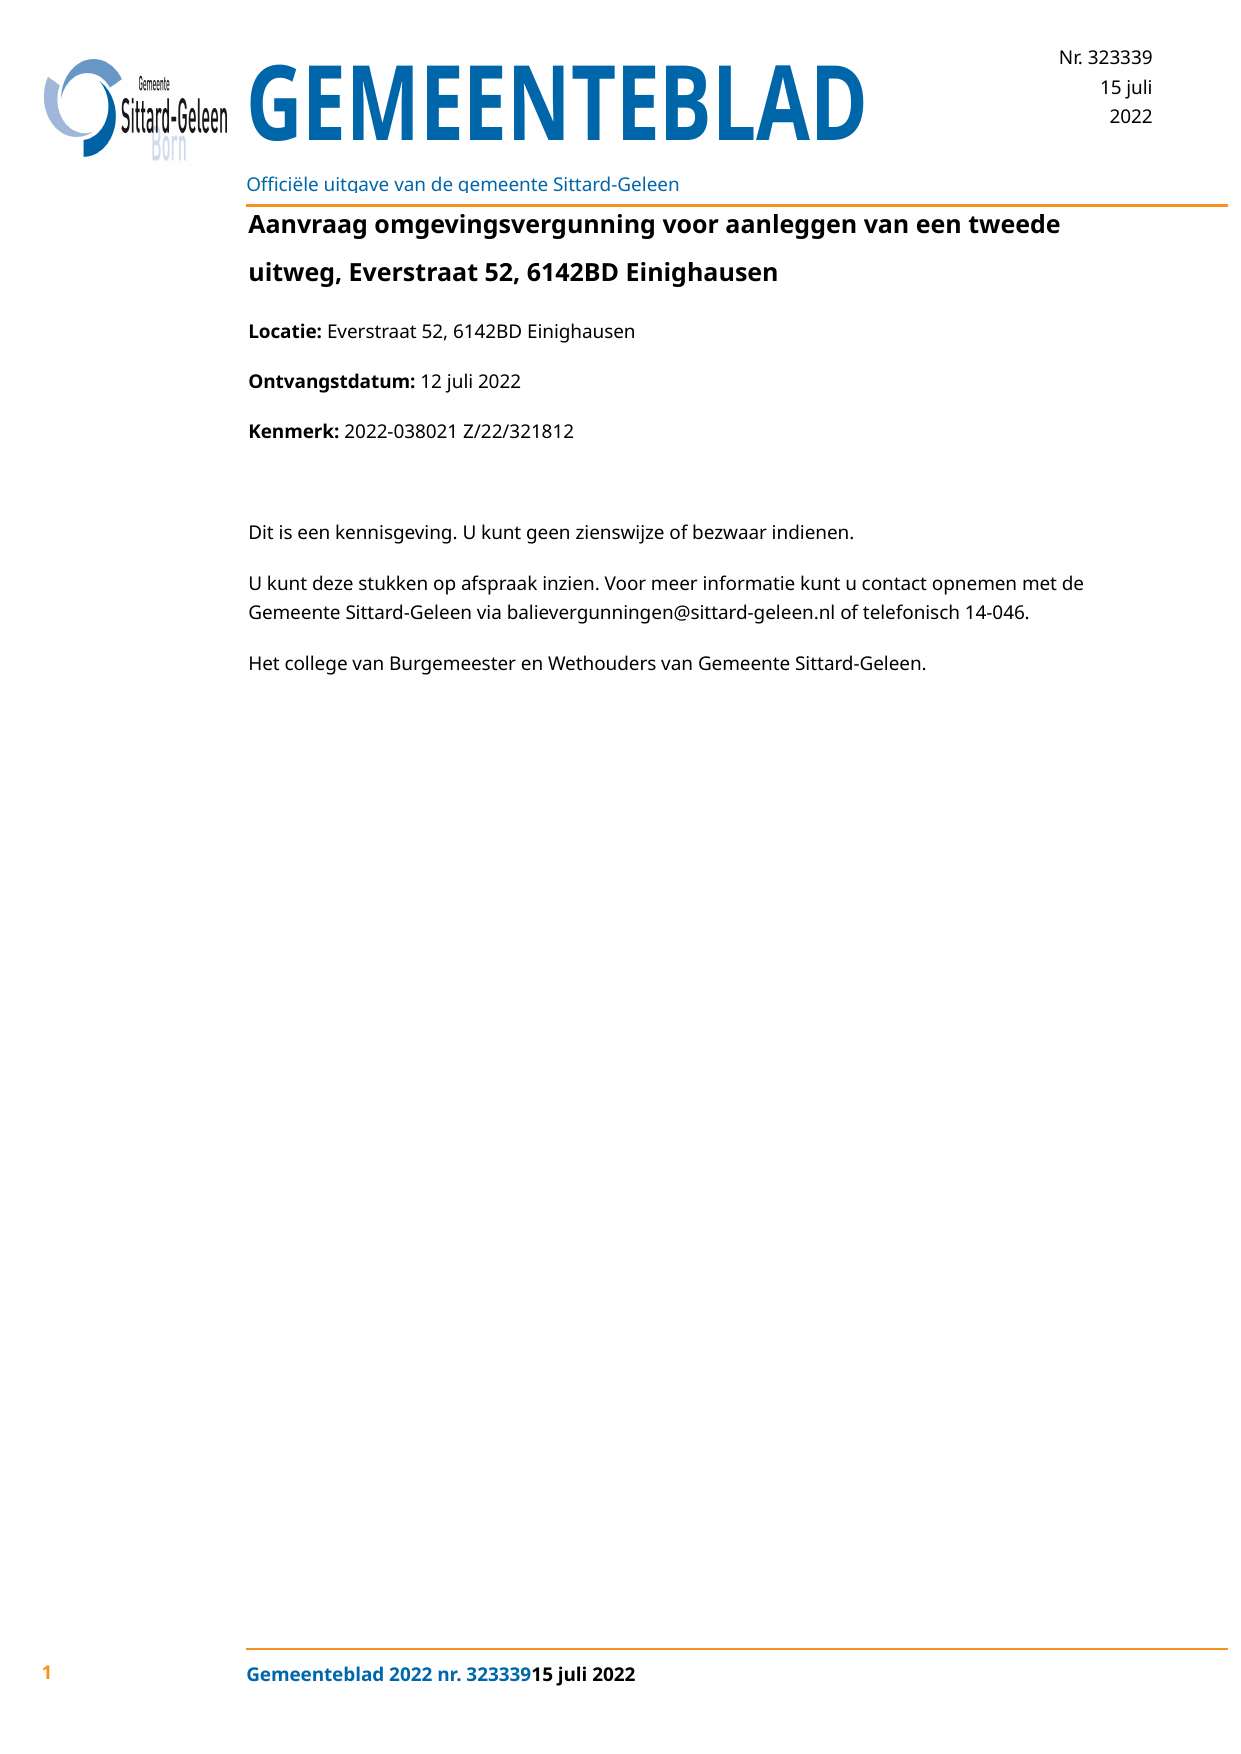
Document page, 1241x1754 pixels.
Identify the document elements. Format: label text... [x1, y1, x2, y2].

text Dit is een kennisgeving. U kunt geen zienswijze of bezwaar indienen. [248, 519, 1152, 545]
text U kunt deze stukken op afspraak inzien. Voor meer informatie kunt u contact opnemen met de Gemeente Sittard-Geleen via balievergunningen@sittard-geleen.nl of telefonisch 14-046. [248, 570, 1152, 625]
text Locatie: Everstraat 52, 6142BD Einighausen [248, 318, 1152, 344]
text Ontvangstdatum: 12 juli 2022 [248, 368, 1152, 394]
picture [41, 47, 231, 172]
text Kenmerk: 2022-038021 Z/22/321812 [248, 419, 1152, 444]
text Aanvraag omgevingsvergunning voor aanleggen van een tweede uitweg, Everstraat 52, 6142BD Einighausen [248, 207, 1152, 288]
text Het college van Burgemeester en Wethouders van Gemeente Sittard-Geleen. [248, 650, 1152, 676]
